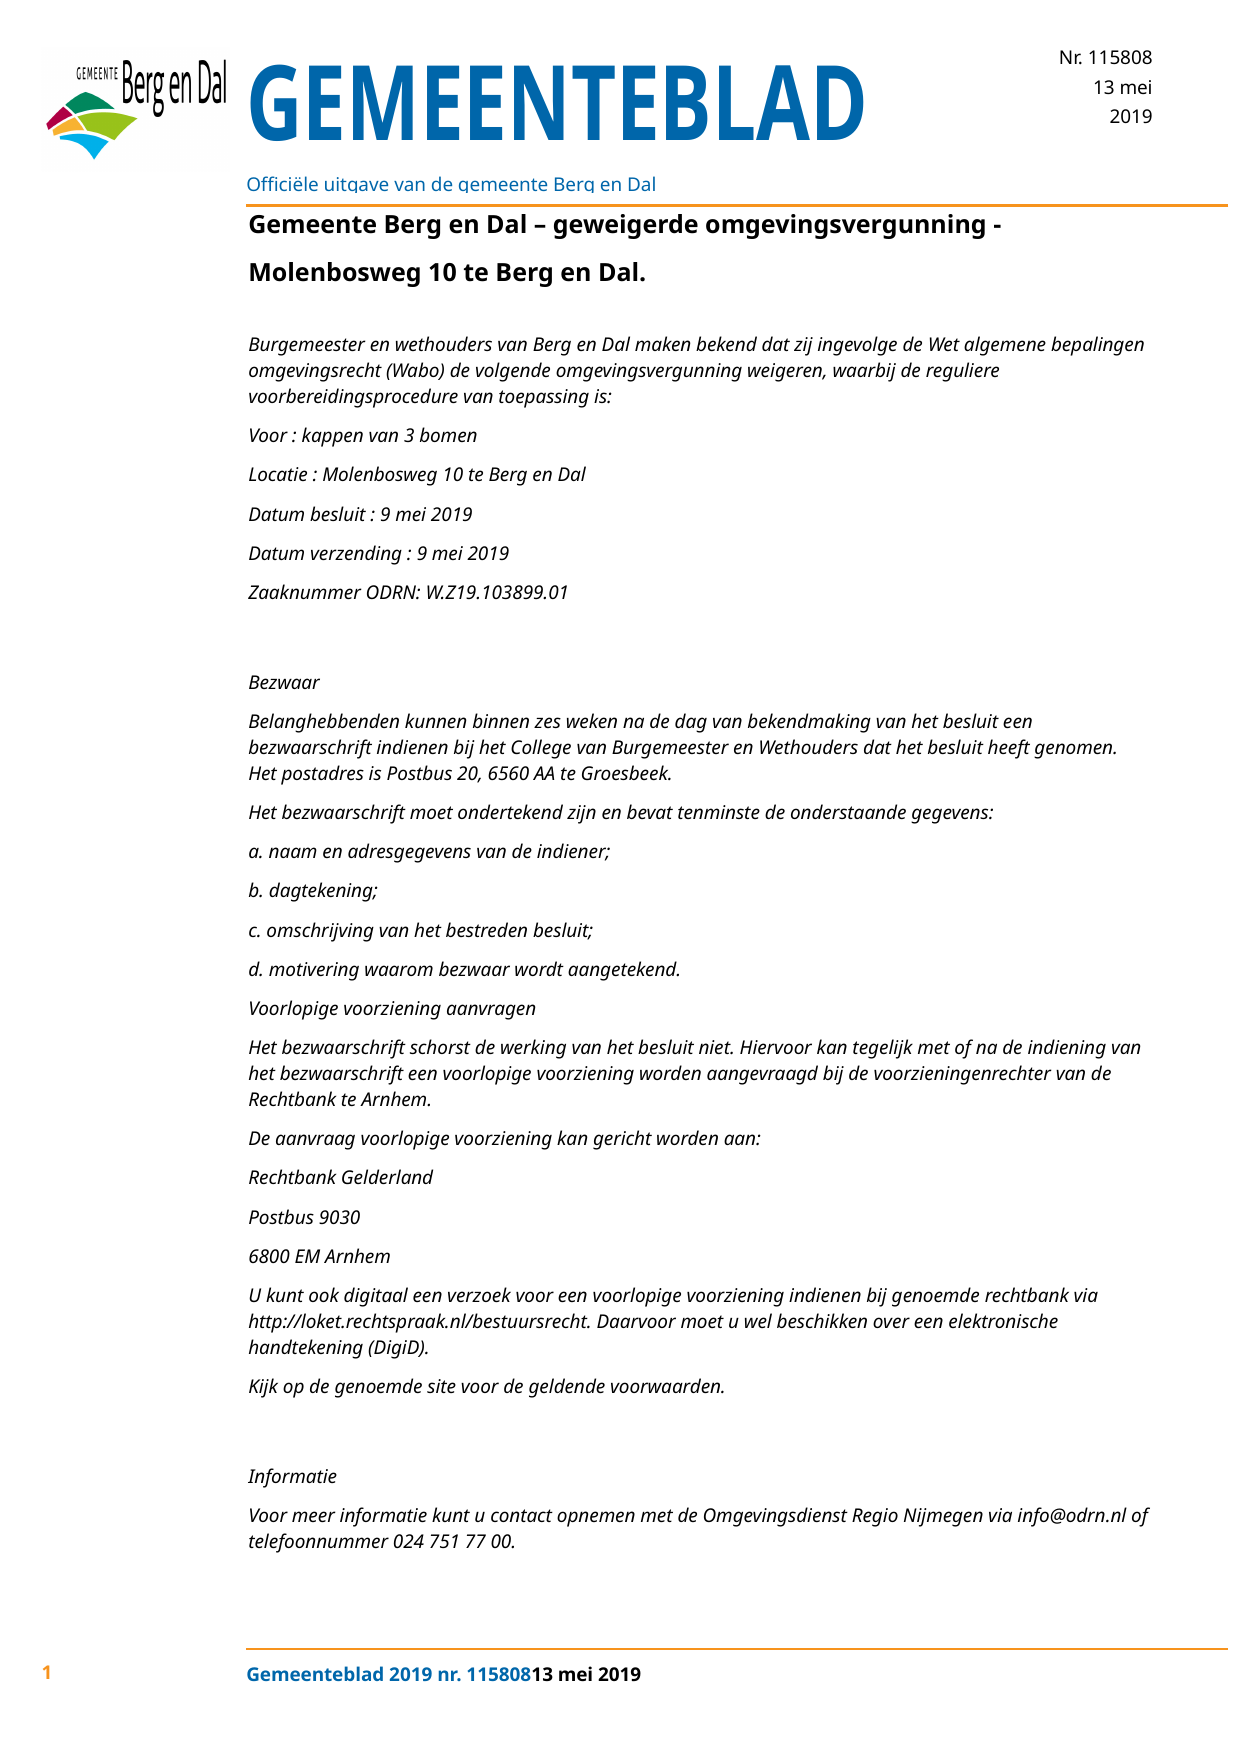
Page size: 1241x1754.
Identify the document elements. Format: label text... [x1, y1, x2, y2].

text b. dagtekening; [248, 877, 1152, 903]
text c. omschrijving van het bestreden besluit; [248, 917, 1152, 942]
text 6800 EM Arnhem [248, 1243, 1152, 1269]
text d. motivering waarom bezwaar wordt aangetekend. [248, 956, 1152, 982]
text Informatie [248, 1463, 1152, 1488]
text Locatie : Molenbosweg 10 te Berg en Dal [248, 461, 1152, 487]
text Datum verzending : 9 mei 2019 [248, 540, 1152, 566]
text De aanvraag voorlopige voorziening kan gericht worden aan: [248, 1125, 1152, 1151]
text Belanghebbenden kunnen binnen zes weken na de dag van bekendmaking van het besluit een bezwaarschrift indienen bij het College van Burgemeester en Wethouders dat het besluit heeft genomen. Het postadres is Postbus 20, 6560 AA te Groesbeek. [248, 708, 1152, 785]
text Voor meer informatie kunt u contact opnemen met de Omgevingsdienst Regio Nijmegen via info@odrn.nl of telefoonnummer 024 751 77 00. [248, 1502, 1152, 1553]
text Kijk op de genoemde site voor de geldende voorwaarden. [248, 1373, 1152, 1399]
text Postbus 9030 [248, 1204, 1152, 1229]
text Burgemeester en wethouders van Berg en Dal maken bekend dat zij ingevolge de Wet algemene bepalingen omgevingsrecht (Wabo) de volgende omgevingsvergunning weigeren, waarbij de reguliere voorbereidingsprocedure van toepassing is: [248, 331, 1152, 409]
text a. naam en adresgegevens van de indiener; [248, 838, 1152, 864]
text Gemeente Berg en Dal – geweigerde omgevingsvergunning - Molenbosweg 10 te Berg en Dal. [248, 207, 1152, 288]
text Voor : kappen van 3 bomen [248, 422, 1152, 448]
text U kunt ook digitaal een verzoek voor een voorlopige voorziening indienen bij genoemde rechtbank via http://loket.rechtspraak.nl/bestuursrecht. Daarvoor moet u wel beschikken over een elektronische handtekening (DigiD). [248, 1282, 1152, 1359]
text Voorlopige voorziening aanvragen [248, 995, 1152, 1021]
text Bezwaar [248, 669, 1152, 695]
text Zaaknummer ODRN: W.Z19.103899.01 [248, 579, 1152, 605]
text Rechtbank Gelderland [248, 1164, 1152, 1190]
text Het bezwaarschrift schorst de werking van het besluit niet. Hiervoor kan tegelijk met of na de indiening van het bezwaarschrift een voorlopige voorziening worden aangevraagd bij de voorzieningenrechter van de Rechtbank te Arnhem. [248, 1034, 1152, 1112]
text Het bezwaarschrift moet ondertekend zijn en bevat tenminste de onderstaande gegevens: [248, 799, 1152, 825]
picture [41, 47, 231, 172]
text Datum besluit : 9 mei 2019 [248, 501, 1152, 526]
